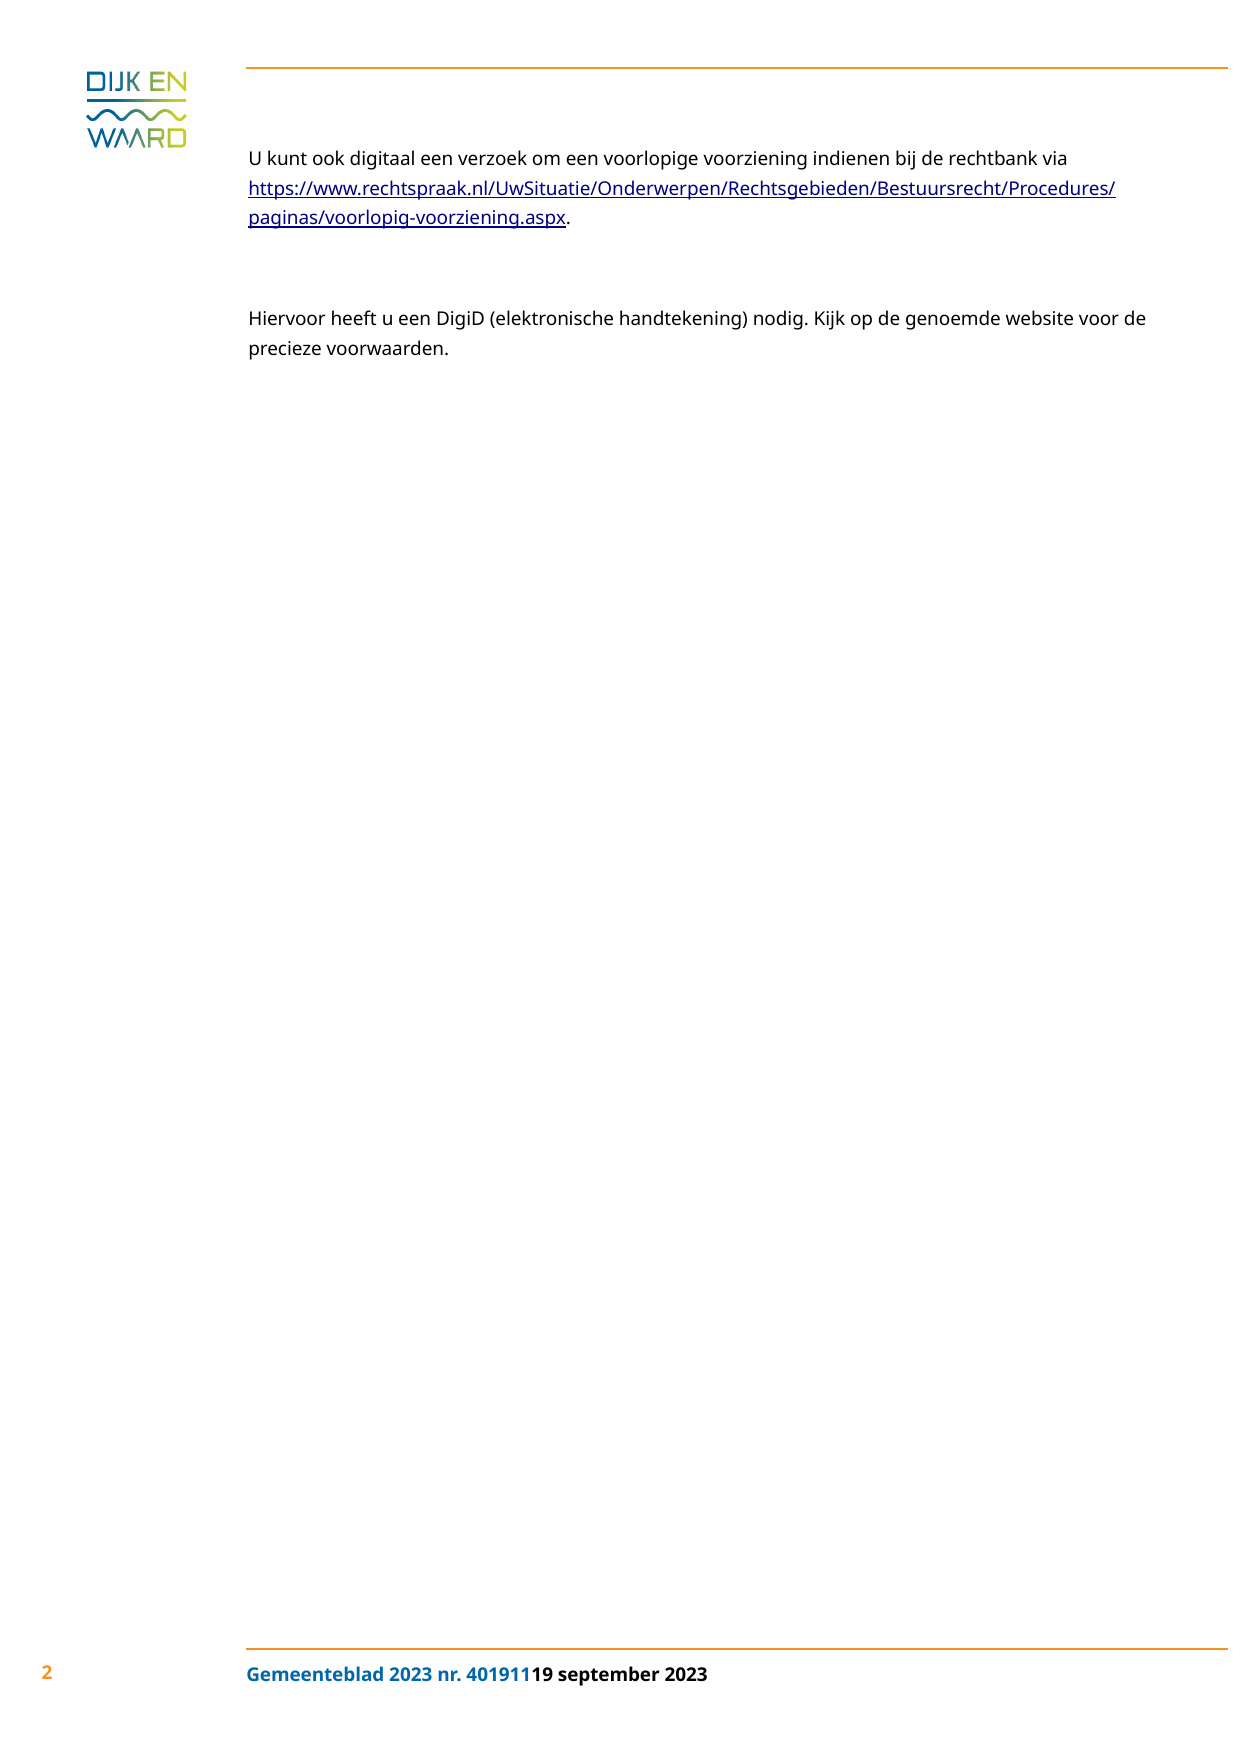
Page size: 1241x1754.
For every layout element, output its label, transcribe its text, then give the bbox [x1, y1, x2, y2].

picture [41, 47, 231, 172]
text U kunt ook digitaal een verzoek om een voorlopige voorziening indienen bij de rechtbank via https://www.rechtspraak.nl/UwSituatie/Onderwerpen/Rechtsgebieden/Bestuursrecht/Procedures/paginas/voorlopig-voorziening.aspx. [248, 145, 1152, 230]
text Hiervoor heeft u een DigiD (elektronische handtekening) nodig. Kijk op de genoemde website voor de precieze voorwaarden. [248, 305, 1152, 361]
